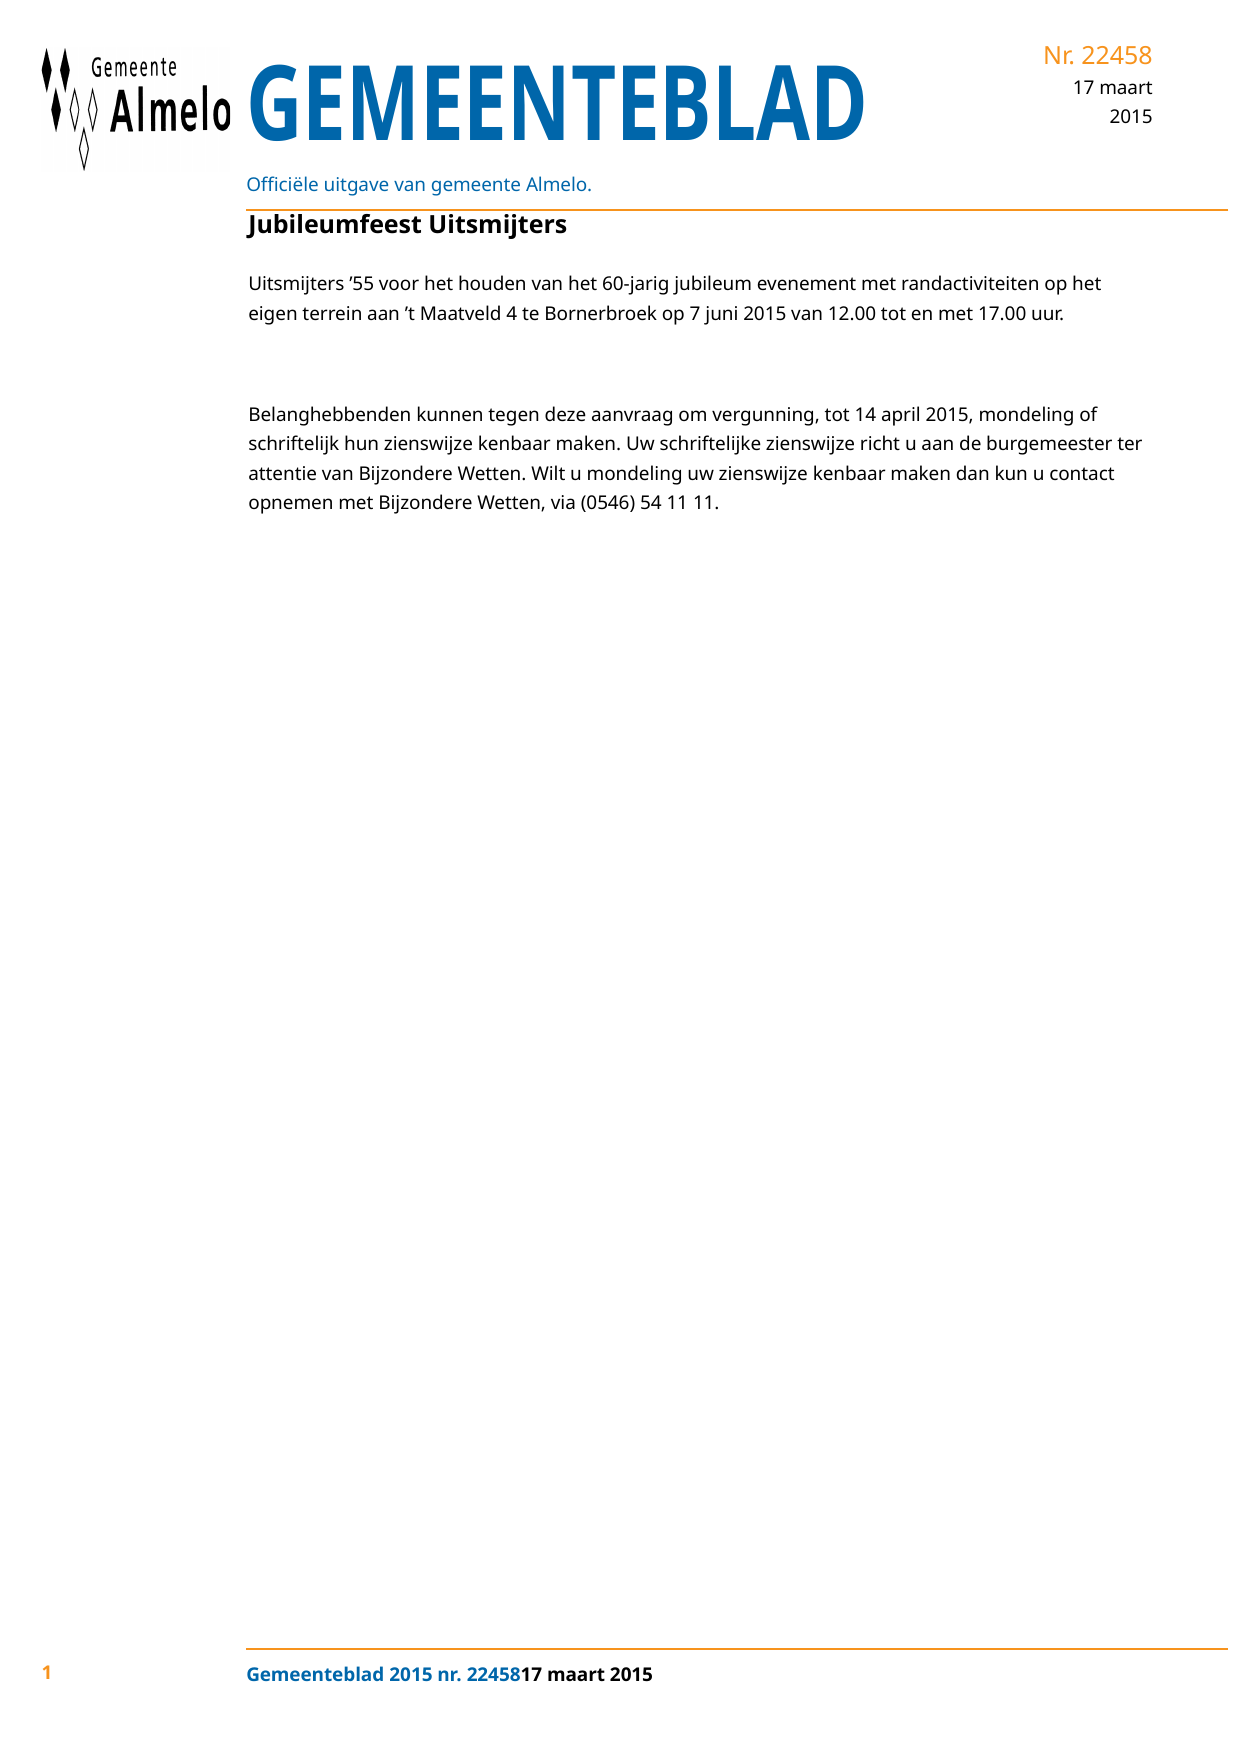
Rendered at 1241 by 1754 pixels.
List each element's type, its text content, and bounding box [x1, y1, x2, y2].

text Belanghebbenden kunnen tegen deze aanvraag om vergunning, tot 14 april 2015, mondeling of schriftelijk hun zienswijze kenbaar maken. Uw schriftelijke zienswijze richt u aan de burgemeester ter attentie van Bijzondere Wetten. Wilt u mondeling uw zienswijze kenbaar maken dan kun u contact opnemen met Bijzondere Wetten, via (0546) 54 11 11. [248, 401, 1152, 515]
picture [41, 47, 231, 172]
text Uitsmijters ’55 voor het houden van het 60-jarig jubileum evenement met randactiviteiten op het eigen terrein aan ’t Maatveld 4 te Bornerbroek op 7 juni 2015 van 12.00 tot en met 17.00 uur. [248, 270, 1152, 326]
text Jubileumfeest Uitsmijters [248, 211, 1152, 241]
